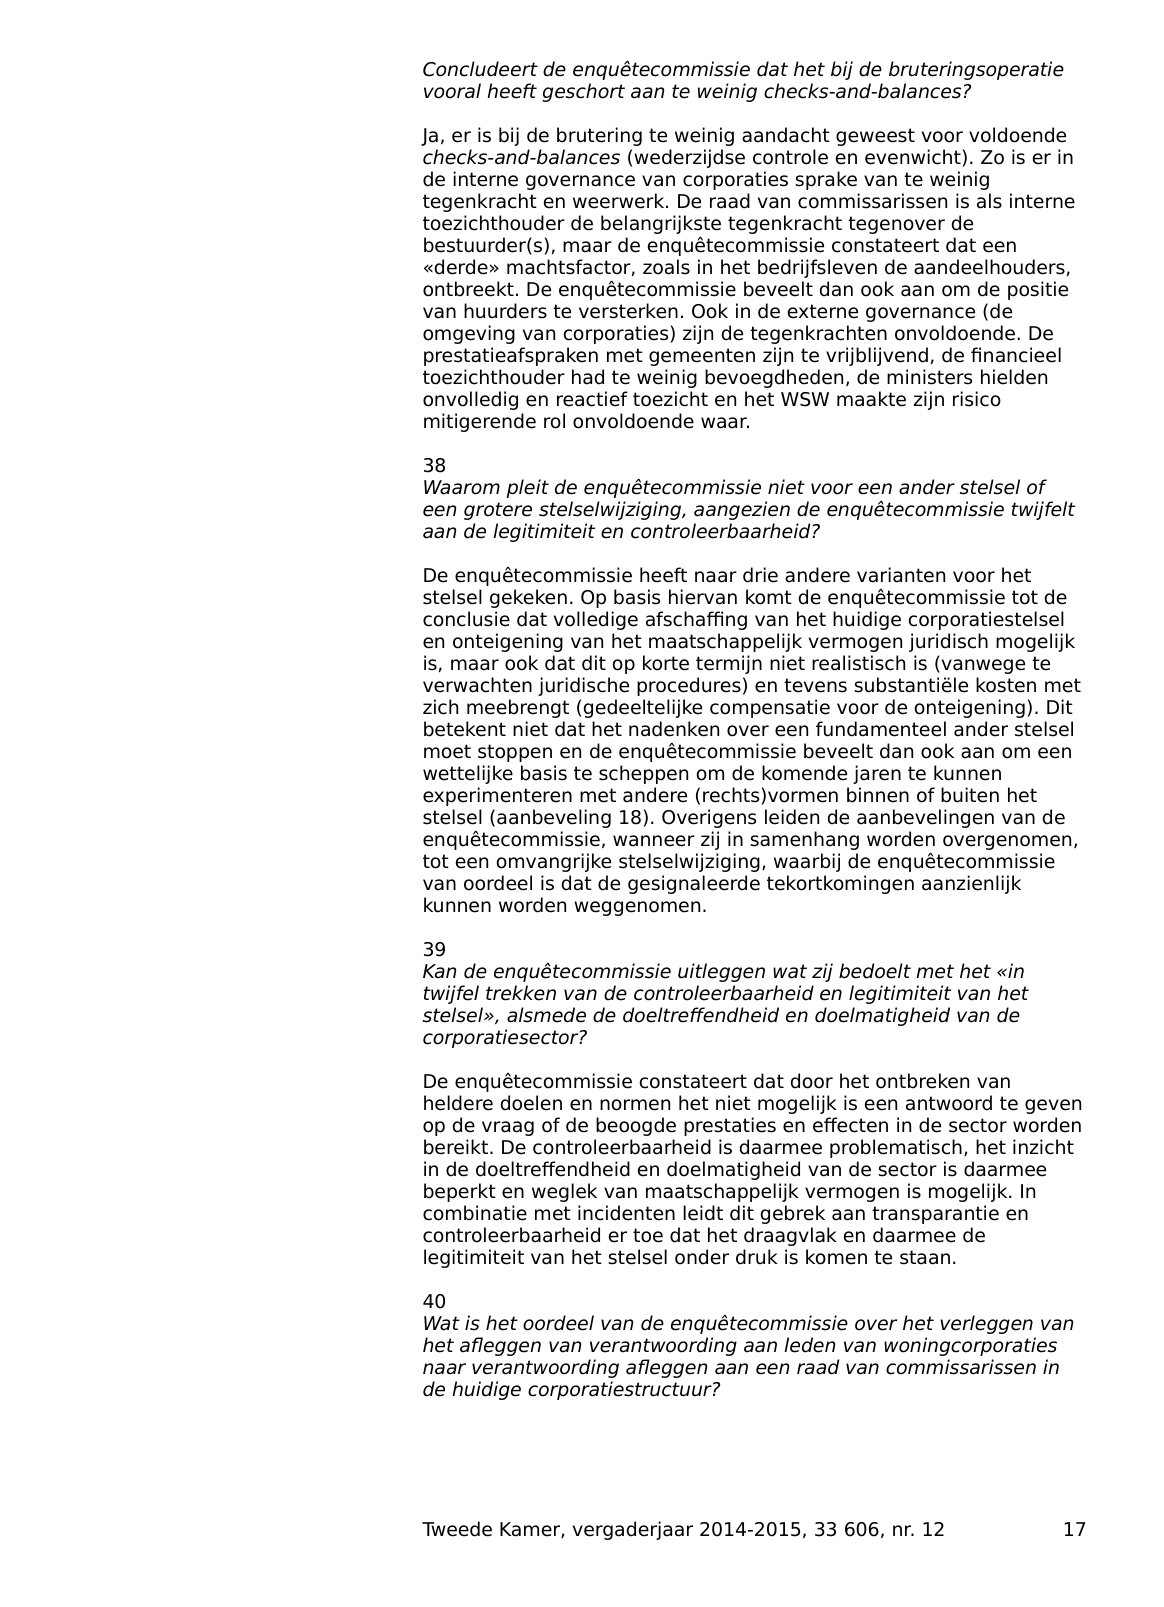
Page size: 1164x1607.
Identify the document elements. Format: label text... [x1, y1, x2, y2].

text Kan de enquêtecommissie uitleggen wat zij bedoelt met het «in twijfel trekken van de controleerbaarheid en legitimiteit van het stelsel», alsmede de doeltreffendheid en doelmatigheid van de corporatiesector? [422, 961, 1087, 1049]
text De enquêtecommissie heeft naar drie andere varianten voor het stelsel gekeken. Op basis hiervan komt de enquêtecommissie tot de conclusie dat volledige afschaffing van het huidige corporatiestelsel en onteigening van het maatschappelijk vermogen juridisch mogelijk is, maar ook dat dit op korte termijn niet realistisch is (vanwege te verwachten juridische procedures) en tevens substantiële kosten met zich meebrengt (gedeeltelijke compensatie voor de onteigening). Dit betekent niet dat het nadenken over een fundamenteel ander stelsel moet stoppen en de enquêtecommissie beveelt dan ook aan om een wettelijke basis te scheppen om de komende jaren te kunnen experimenteren met andere (rechts)vormen binnen of buiten het stelsel (aanbeveling 18). Overigens leiden de aanbevelingen van de enquêtecommissie, wanneer zij in samenhang worden overgenomen, tot een omvangrijke stelselwijziging, waarbij de enquêtecommissie van oordeel is dat de gesignaleerde tekortkomingen aanzienlijk kunnen worden weggenomen. [422, 565, 1087, 917]
text Ja, er is bij de brutering te weinig aandacht geweest voor voldoende checks-and-balances (wederzijdse controle en evenwicht). Zo is er in de interne governance van corporaties sprake van te weinig tegenkracht en weerwerk. De raad van commissarissen is als interne toezichthouder de belangrijkste tegenkracht tegenover de bestuurder(s), maar de enquêtecommissie constateert dat een «derde» machtsfactor, zoals in het bedrijfsleven de aandeelhouders, ontbreekt. De enquêtecommissie beveelt dan ook aan om de positie van huurders te versterken. Ook in de externe governance (de omgeving van corporaties) zijn de tegenkrachten onvoldoende. De prestatieafspraken met gemeenten zijn te vrijblijvend, de financieel toezichthouder had te weinig bevoegdheden, de ministers hielden onvolledig en reactief toezicht en het WSW maakte zijn risico mitigerende rol onvoldoende waar. [422, 125, 1087, 433]
text Wat is het oordeel van de enquêtecommissie over het verleggen van het afleggen van verantwoording aan leden van woningcorporaties naar verantwoording afleggen aan een raad van commissarissen in de huidige corporatiestructuur? [422, 1313, 1087, 1401]
text 40 [422, 1291, 1087, 1313]
text De enquêtecommissie constateert dat door het ontbreken van heldere doelen en normen het niet mogelijk is een antwoord te geven op de vraag of de beoogde prestaties en effecten in de sector worden bereikt. De controleerbaarheid is daarmee problematisch, het inzicht in de doeltreffendheid en doelmatigheid van de sector is daarmee beperkt en weglek van maatschappelijk vermogen is mogelijk. In combinatie met incidenten leidt dit gebrek aan transparantie en controleerbaarheid er toe dat het draagvlak en daarmee de legitimiteit van het stelsel onder druk is komen te staan. [422, 1071, 1087, 1269]
text 38 [422, 455, 1087, 477]
text Concludeert de enquêtecommissie dat het bij de bruteringsoperatie vooral heeft geschort aan te weinig checks-and-balances? [422, 59, 1087, 103]
text 39 [422, 939, 1087, 961]
text Waarom pleit de enquêtecommissie niet voor een ander stelsel of een grotere stelselwijziging, aangezien de enquêtecommissie twijfelt aan de legitimiteit en controleerbaarheid? [422, 477, 1087, 543]
